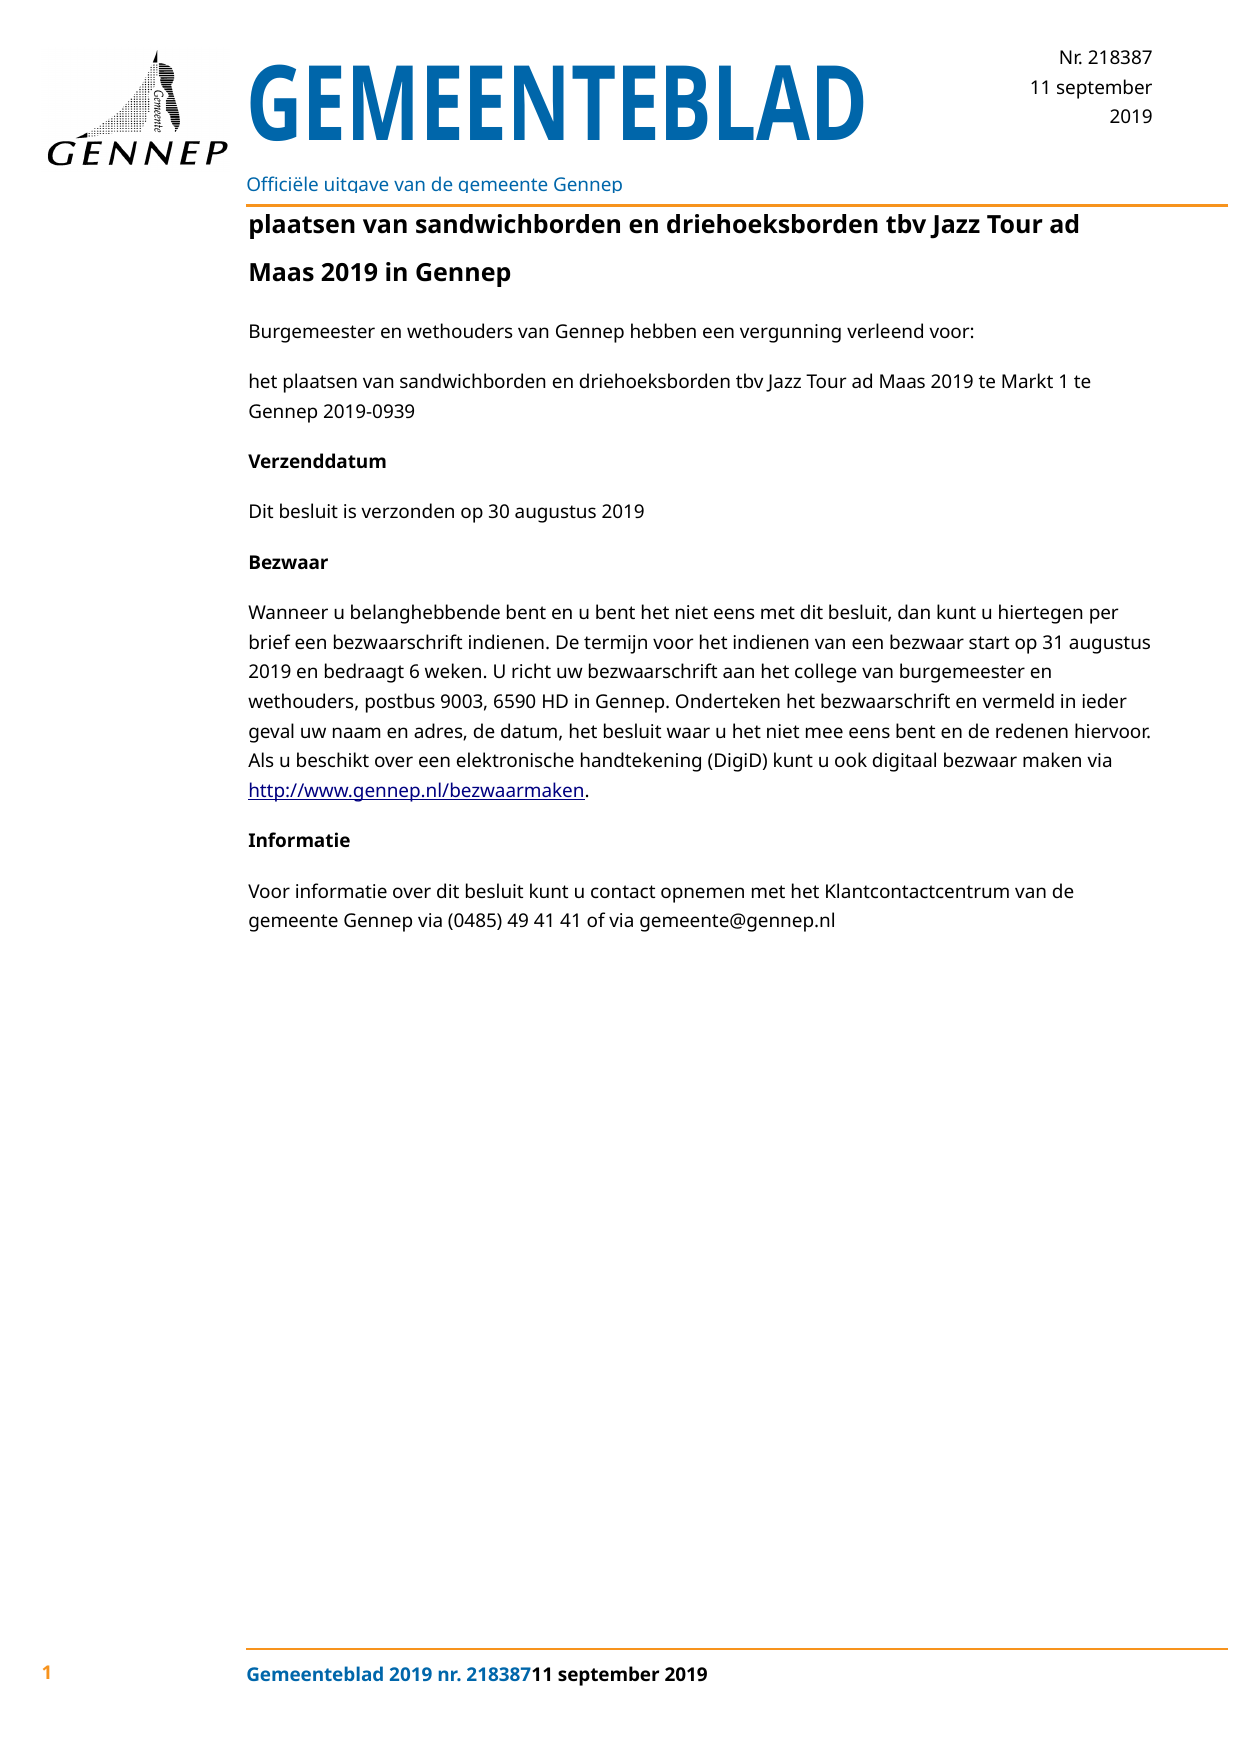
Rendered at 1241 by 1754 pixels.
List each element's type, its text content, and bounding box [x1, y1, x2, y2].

text plaatsen van sandwichborden en driehoeksborden tbv Jazz Tour ad Maas 2019 in Gennep [248, 207, 1152, 288]
text Verzenddatum [248, 448, 1152, 474]
text Burgemeester en wethouders van Gennep hebben een vergunning verleend voor: [248, 318, 1152, 344]
text Informatie [248, 827, 1152, 853]
text Voor informatie over dit besluit kunt u contact opnemen met het Klantcontactcentrum van de gemeente Gennep via (0485) 49 41 41 of via gemeente@gennep.nl [248, 878, 1152, 933]
text Bezwaar [248, 549, 1152, 575]
text het plaatsen van sandwichborden en driehoeksborden tbv Jazz Tour ad Maas 2019 te Markt 1 te Gennep 2019-0939 [248, 368, 1152, 424]
text Dit besluit is verzonden op 30 augustus 2019 [248, 499, 1152, 524]
text Wanneer u belanghebbende bent en u bent het niet eens met dit besluit, dan kunt u hiertegen per brief een bezwaarschrift indienen. De termijn voor het indienen van een bezwaar start op 31 augustus 2019 en bedraagt 6 weken. U richt uw bezwaarschrift aan het college van burgemeester en wethouders, postbus 9003, 6590 HD in Gennep. Onderteken het bezwaarschrift en vermeld in ieder geval uw naam en adres, de datum, het besluit waar u het niet mee eens bent en de redenen hiervoor. Als u beschikt over een elektronische handtekening (DigiD) kunt u ook digitaal bezwaar maken via http://www.gennep.nl/bezwaarmaken. [248, 599, 1152, 803]
picture [41, 47, 231, 172]
